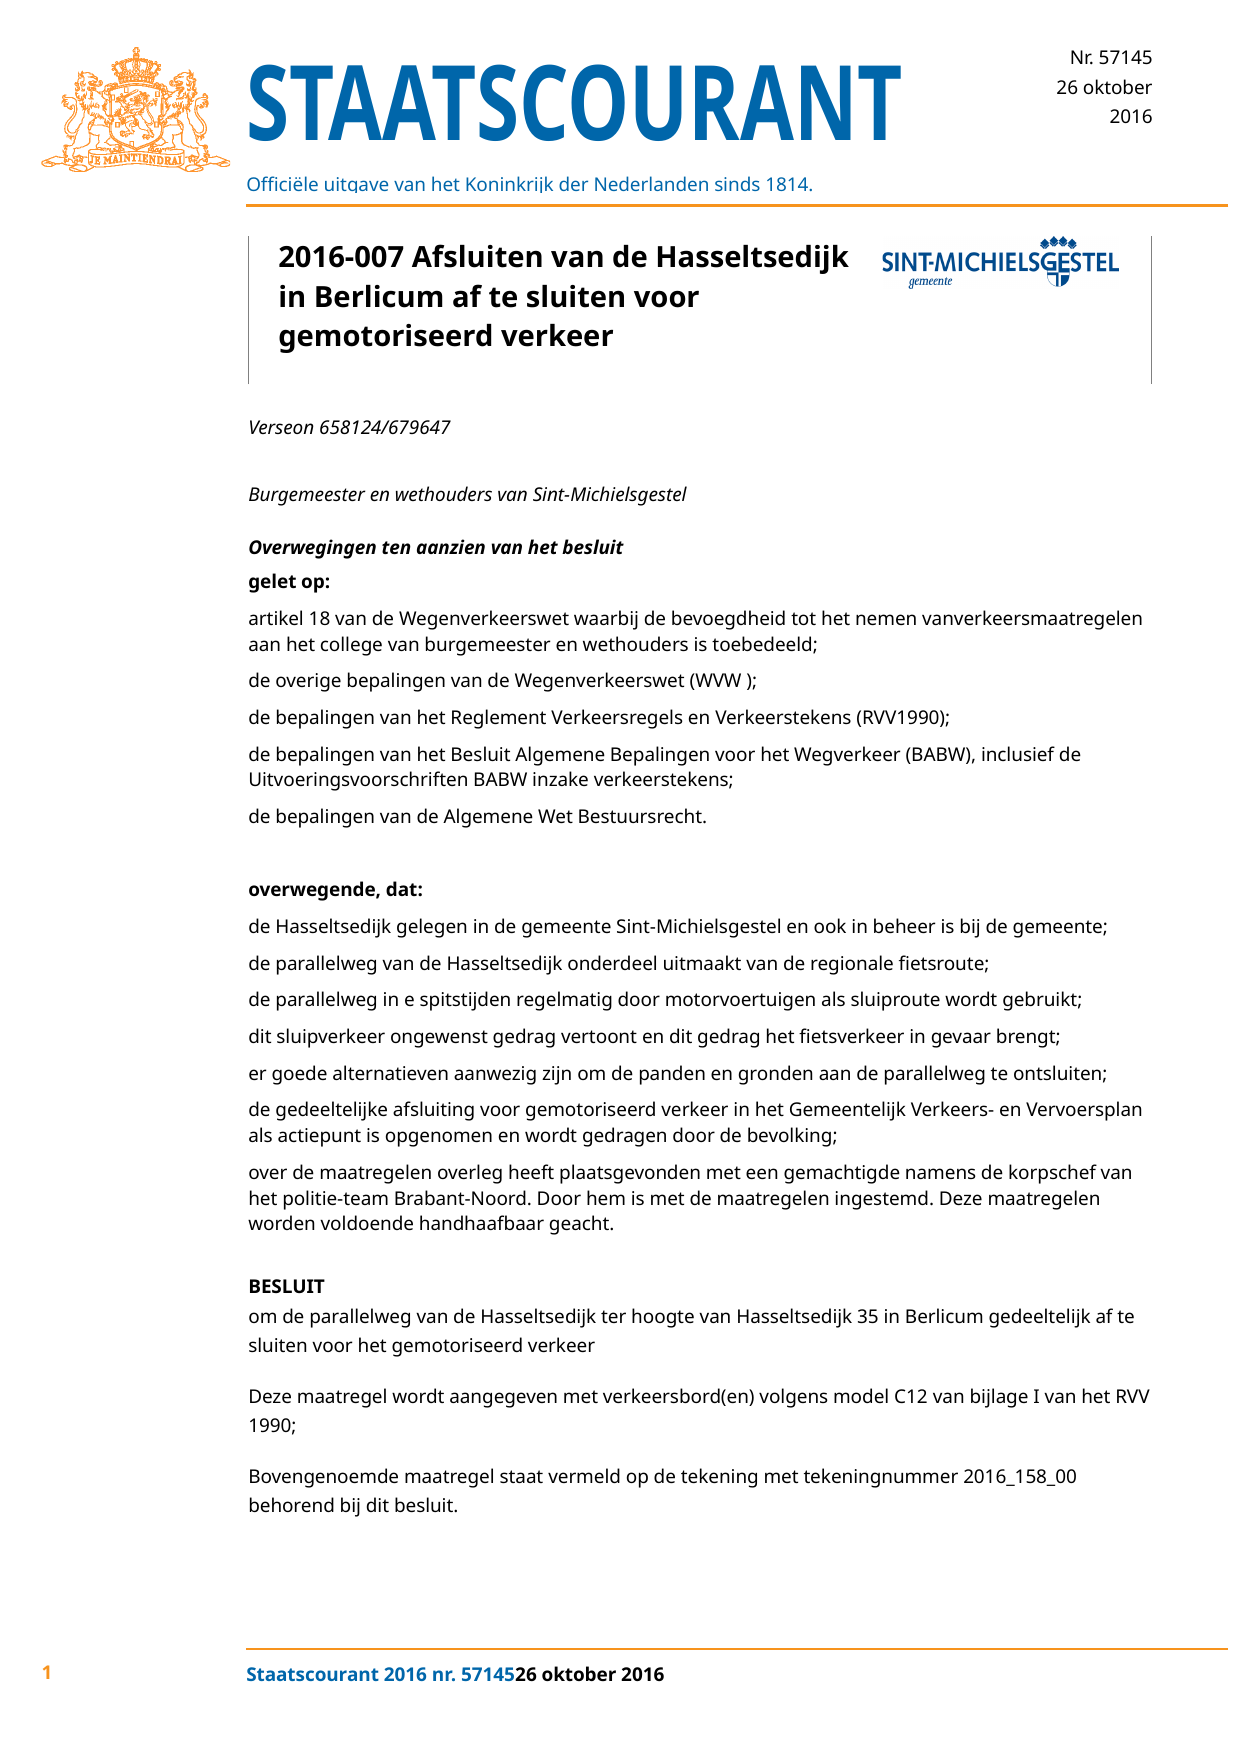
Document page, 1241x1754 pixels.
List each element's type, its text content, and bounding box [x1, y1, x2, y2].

text Overwegingen ten aanzien van het besluit [248, 534, 1152, 560]
text de parallelweg in e spitstijden regelmatig door motorvoertuigen als sluiproute wordt gebruikt; [248, 987, 1152, 1012]
text artikel 18 van de Wegenverkeerswet waarbij de bevoegdheid tot het nemen vanverkeersmaatregelen aan het college van burgemeester en wethouders is toebedeeld; [248, 605, 1152, 657]
text de gedeeltelijke afsluiting voor gemotoriseerd verkeer in het Gemeentelijk Verkeers- en Vervoersplan als actiepunt is opgenomen en wordt gedragen door de bevolking; [248, 1097, 1152, 1148]
text de bepalingen van het Reglement Verkeersregels en Verkeerstekens (RVV1990); [248, 704, 1152, 730]
text Burgemeester en wethouders van Sint-Michielsgestel [248, 482, 1152, 507]
table_header [850, 236, 1151, 384]
text de parallelweg van de Hasseltsedijk onderdeel uitmaakt van de regionale fietsroute; [248, 950, 1152, 976]
text dit sluipverkeer ongewenst gedrag vertoont en dit gedrag het fietsverkeer in gevaar brengt; [248, 1023, 1152, 1049]
text overwegende, dat: [248, 877, 1152, 902]
picture [882, 236, 1119, 289]
text de bepalingen van het Besluit Algemene Bepalingen voor het Wegverkeer (BABW), inclusief de Uitvoeringsvoorschriften BABW inzake verkeerstekens; [248, 741, 1152, 792]
text de Hasseltsedijk gelegen in de gemeente Sint-Michielsgestel en ook in beheer is bij de gemeente; [248, 913, 1152, 939]
text de bepalingen van de Algemene Wet Bestuursrecht. [248, 803, 1152, 829]
text Verseon 658124/679647 [248, 414, 1152, 440]
text over de maatregelen overleg heeft plaatsgevonden met een gemachtigde namens de korpschef van het politie-team Brabant-Noord. Door hem is met de maatregelen ingestemd. Deze maatregelen worden voldoende handhaafbaar geacht. [248, 1159, 1152, 1236]
table_header 2016-007 Afsluiten van de Hasseltsedijk in Berlicum af te sluiten voor gemotoriseerd verkeer [249, 236, 850, 384]
text Bovengenoemde maatregel staat vermeld op de tekening met tekeningnummer 2016_158_00 behorend bij dit besluit. [248, 1463, 1152, 1518]
text Deze maatregel wordt aangegeven met verkeersbord(en) volgens model C12 van bijlage I van het RVV 1990; [248, 1383, 1152, 1438]
picture [41, 47, 231, 172]
text om de parallelweg van de Hasseltsedijk ter hoogte van Hasseltsedijk 35 in Berlicum gedeeltelijk af te sluiten voor het gemotoriseerd verkeer [248, 1303, 1152, 1358]
text gelet op: [248, 568, 1152, 594]
text BESLUIT [248, 1273, 1152, 1299]
text er goede alternatieven aanwezig zijn om de panden en gronden aan de parallelweg te ontsluiten; [248, 1060, 1152, 1086]
text de overige bepalingen van de Wegenverkeerswet (WVW ); [248, 668, 1152, 693]
